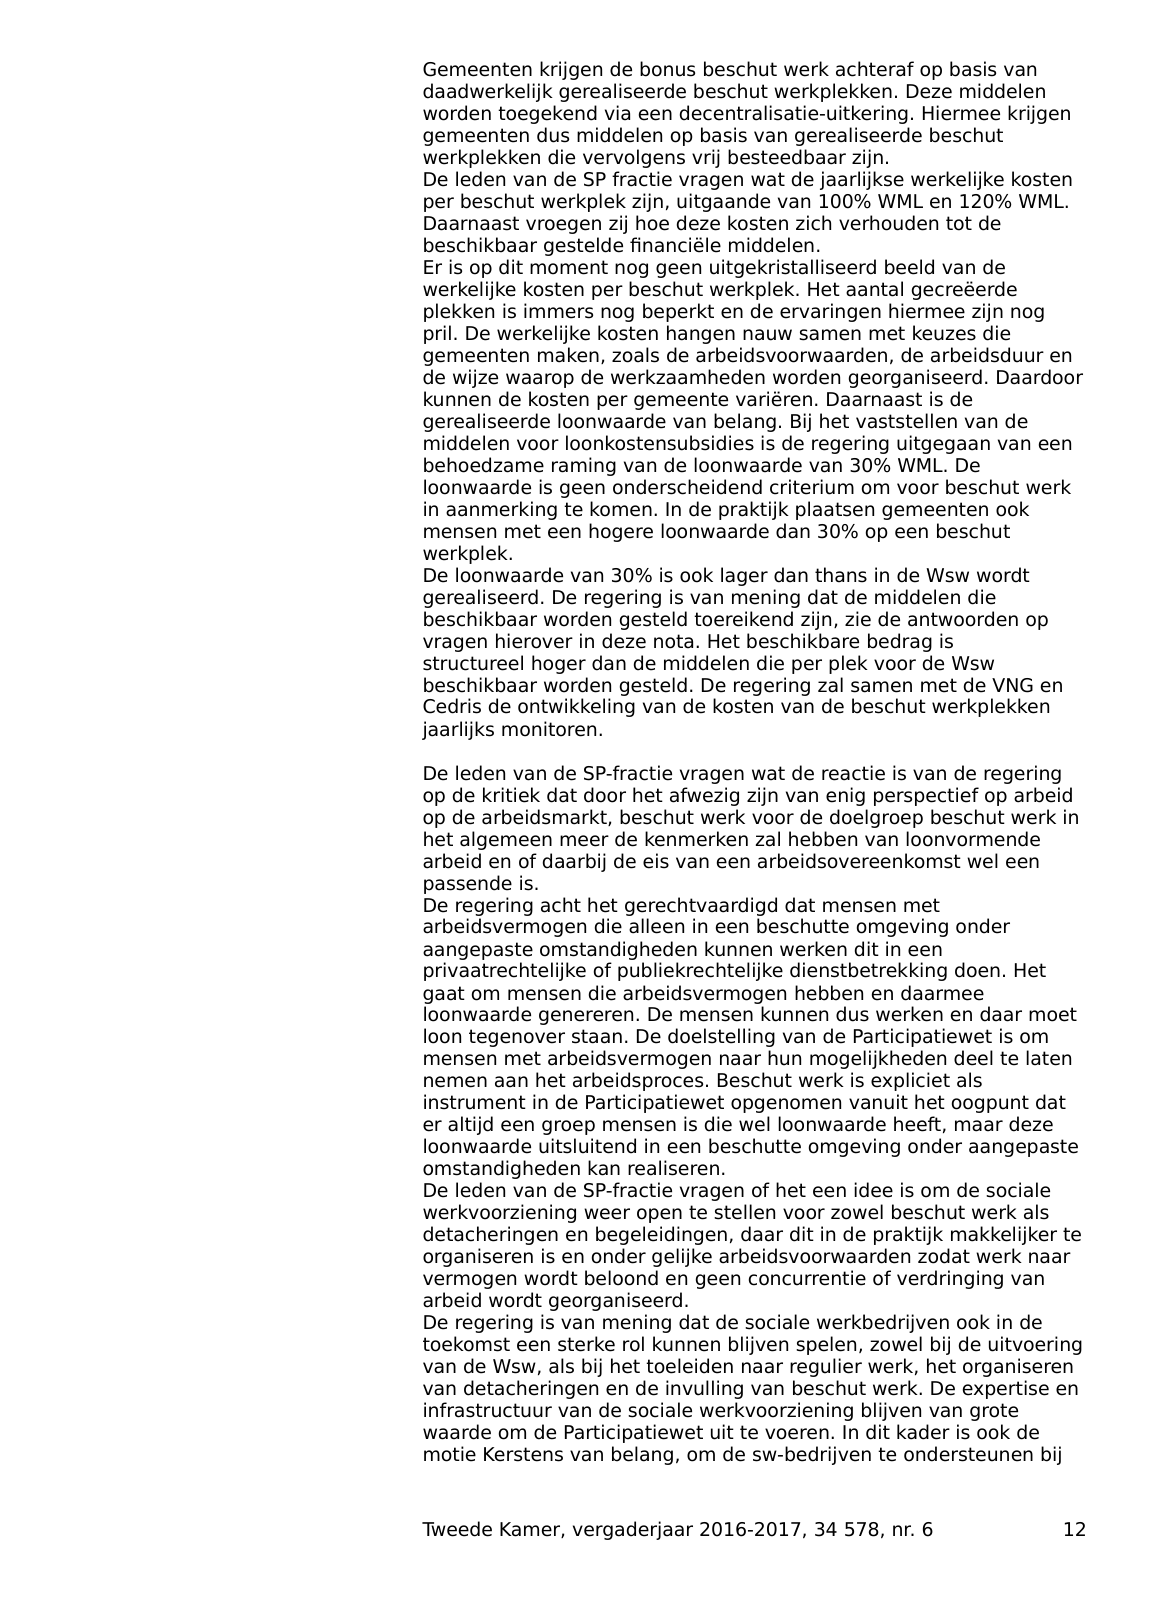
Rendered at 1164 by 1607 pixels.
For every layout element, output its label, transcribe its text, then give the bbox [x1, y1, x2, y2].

text De regering acht het gerechtvaardigd dat mensen met arbeidsvermogen die alleen in een beschutte omgeving onder aangepaste omstandigheden kunnen werken dit in een privaatrechtelijke of publiekrechtelijke dienstbetrekking doen. Het gaat om mensen die arbeidsvermogen hebben en daarmee loonwaarde genereren. De mensen kunnen dus werken en daar moet loon tegenover staan. De doelstelling van de Participatiewet is om mensen met arbeidsvermogen naar hun mogelijkheden deel te laten nemen aan het arbeidsproces. Beschut werk is expliciet als instrument in de Participatiewet opgenomen vanuit het oogpunt dat er altijd een groep mensen is die wel loonwaarde heeft, maar deze loonwaarde uitsluitend in een beschutte omgeving onder aangepaste omstandigheden kan realiseren. [422, 894, 1087, 1180]
text De loonwaarde van 30% is ook lager dan thans in de Wsw wordt gerealiseerd. De regering is van mening dat de middelen die beschikbaar worden gesteld toereikend zijn, zie de antwoorden op vragen hierover in deze nota. Het beschikbare bedrag is [422, 564, 1087, 652]
text Gemeenten krijgen de bonus beschut werk achteraf op basis van daadwerkelijk gerealiseerde beschut werkplekken. Deze middelen worden toegekend via een decentralisatie-uitkering. Hiermee krijgen gemeenten dus middelen op basis van gerealiseerde beschut werkplekken die vervolgens vrij besteedbaar zijn. [422, 59, 1087, 169]
text Er is op dit moment nog geen uitgekristalliseerd beeld van de werkelijke kosten per beschut werkplek. Het aantal gecreëerde plekken is immers nog beperkt en de ervaringen hiermee zijn nog pril. De werkelijke kosten hangen nauw samen met keuzes die gemeenten maken, zoals de arbeidsvoorwaarden, de arbeidsduur en de wijze waarop de werkzaamheden worden georganiseerd. Daardoor kunnen de kosten per gemeente variëren. Daarnaast is de gerealiseerde loonwaarde van belang. Bij het vaststellen van de middelen voor loonkostensubsidies is de regering uitgegaan van een behoedzame raming van de loonwaarde van 30% WML. De loonwaarde is geen onderscheidend criterium om voor beschut werk in aanmerking te komen. In de praktijk plaatsen gemeenten ook mensen met een hogere loonwaarde dan 30% op een beschut werkplek. [422, 257, 1087, 564]
text De leden van de SP fractie vragen wat de jaarlijkse werkelijke kosten per beschut werkplek zijn, uitgaande van 100% WML en 120% WML. Daarnaast vroegen zij hoe deze kosten zich verhouden tot de beschikbaar gestelde financiële middelen. [422, 169, 1087, 257]
text structureel hoger dan de middelen die per plek voor de Wsw beschikbaar worden gesteld. De regering zal samen met de VNG en Cedris de ontwikkeling van de kosten van de beschut werkplekken jaarlijks monitoren. [422, 652, 1087, 740]
text De regering is van mening dat de sociale werkbedrijven ook in de toekomst een sterke rol kunnen blijven spelen, zowel bij de uitvoering van de Wsw, als bij het toeleiden naar regulier werk, het organiseren van detacheringen en de invulling van beschut werk. De expertise en infrastructuur van de sociale werkvoorziening blijven van grote waarde om de Participatiewet uit te voeren. In dit kader is ook de motie Kerstens van belang, om de sw-bedrijven te ondersteunen bij [422, 1312, 1087, 1466]
text De leden van de SP-fractie vragen wat de reactie is van de regering op de kritiek dat door het afwezig zijn van enig perspectief op arbeid op de arbeidsmarkt, beschut werk voor de doelgroep beschut werk in het algemeen meer de kenmerken zal hebben van loonvormende arbeid en of daarbij de eis van een arbeidsovereenkomst wel een passende is. [422, 763, 1087, 894]
text De leden van de SP-fractie vragen of het een idee is om de sociale werkvoorziening weer open te stellen voor zowel beschut werk als detacheringen en begeleidingen, daar dit in de praktijk makkelijker te organiseren is en onder gelijke arbeidsvoorwaarden zodat werk naar vermogen wordt beloond en geen concurrentie of verdringing van arbeid wordt georganiseerd. [422, 1180, 1087, 1312]
